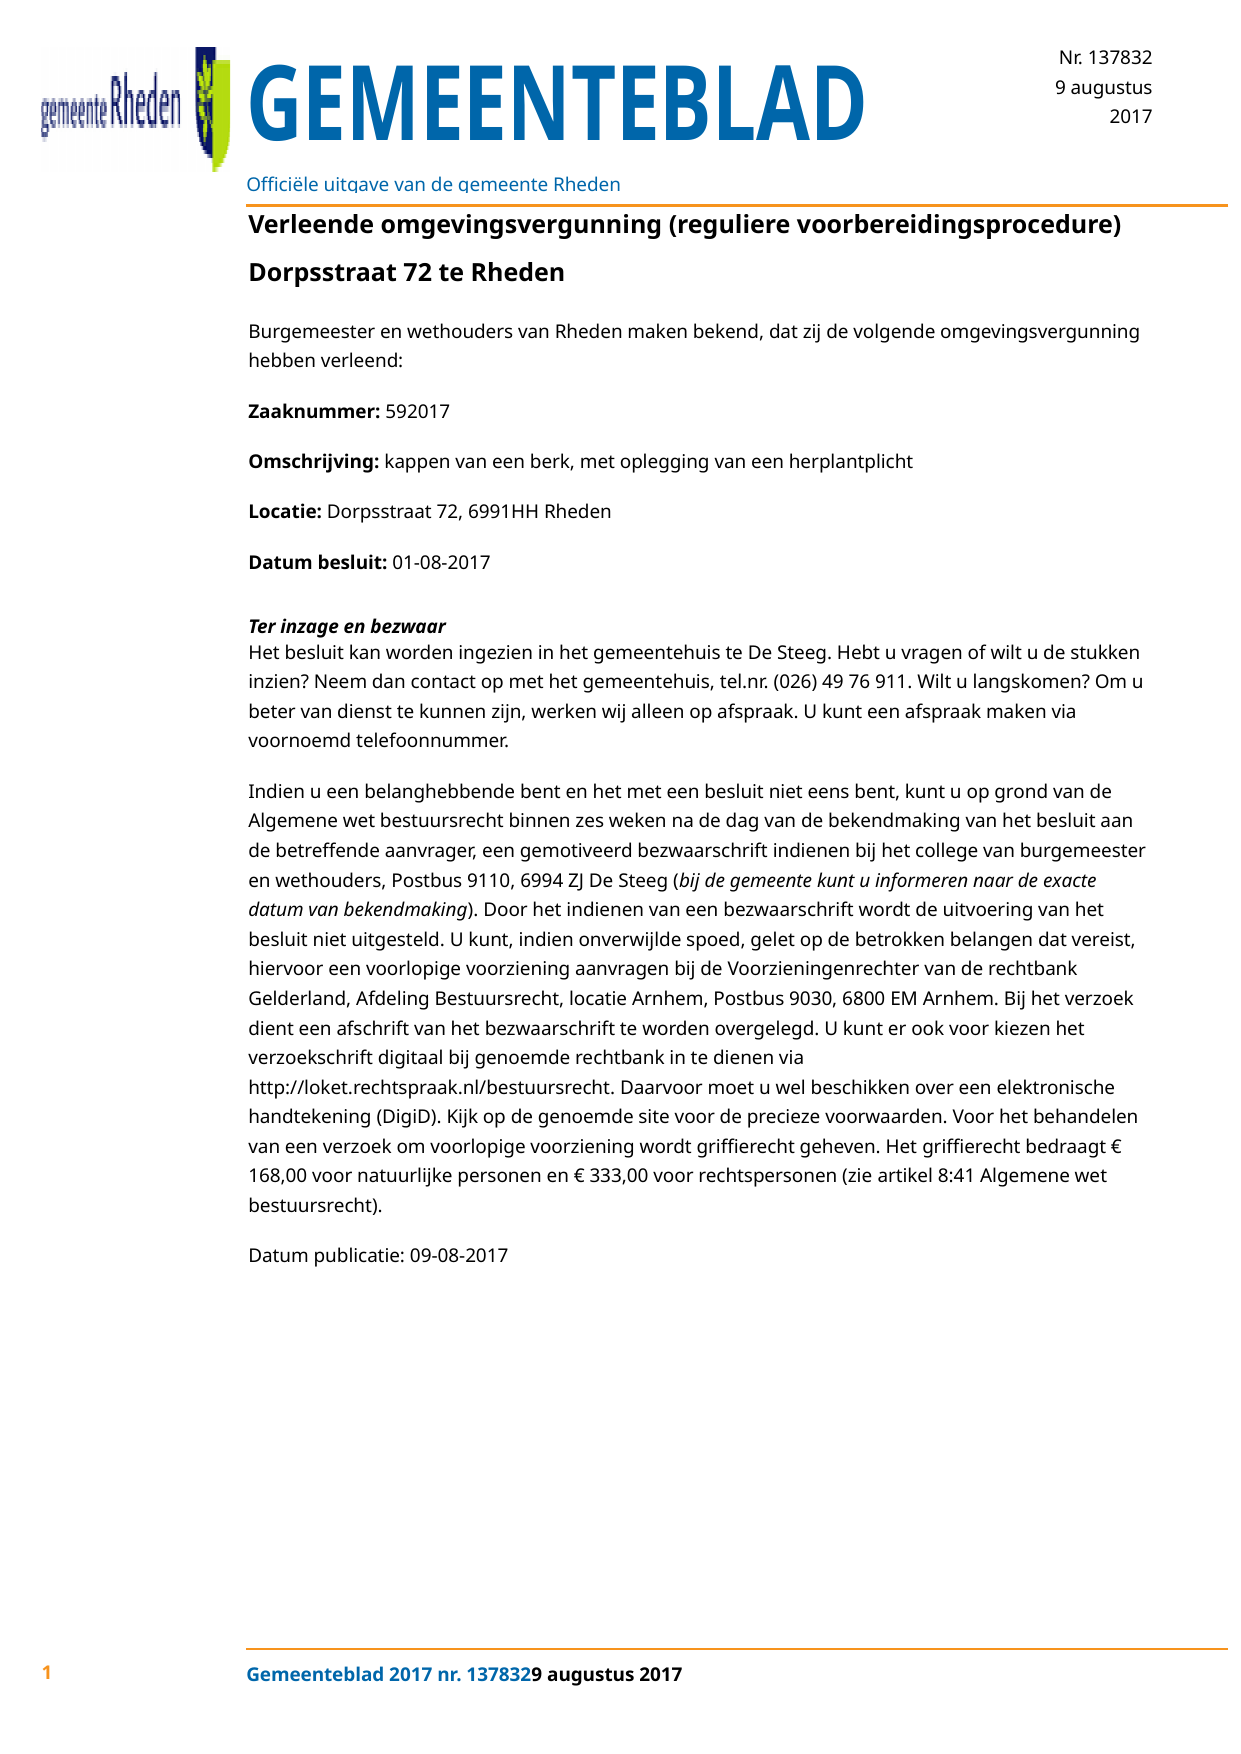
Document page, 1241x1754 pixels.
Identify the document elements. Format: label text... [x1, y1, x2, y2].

text Indien u een belanghebbende bent en het met een besluit niet eens bent, kunt u op grond van de Algemene wet bestuursrecht binnen zes weken na de dag van de bekendmaking van het besluit aan de betreffende aanvrager, een gemotiveerd bezwaarschrift indienen bij het college van burgemeester en wethouders, Postbus 9110, 6994 ZJ De Steeg (bij de gemeente kunt u informeren naar de exacte datum van bekendmaking). Door het indienen van een bezwaarschrift wordt de uitvoering van het besluit niet uitgesteld. U kunt, indien onverwijlde spoed, gelet op de betrokken belangen dat vereist, hiervoor een voorlopige voorziening aanvragen bij de Voorzieningenrechter van de rechtbank Gelderland, Afdeling Bestuursrecht, locatie Arnhem, Postbus 9030, 6800 EM Arnhem. Bij het verzoek dient een afschrift van het bezwaarschrift te worden overgelegd. U kunt er ook voor kiezen het verzoekschrift digitaal bij genoemde rechtbank in te dienen via http://loket.rechtspraak.nl/bestuursrecht. Daarvoor moet u wel beschikken over een elektronische handtekening (DigiD). Kijk op de genoemde site voor de precieze voorwaarden. Voor het behandelen van een verzoek om voorlopige voorziening wordt griffierecht geheven. Het griffierecht bedraagt € 168,00 voor natuurlijke personen en € 333,00 voor rechtspersonen (zie artikel 8:41 Algemene wet bestuursrecht). [248, 778, 1152, 1218]
text Omschrijving: kappen van een berk, met oplegging van een herplantplicht [248, 448, 1152, 474]
text Burgemeester en wethouders van Rheden maken bekend, dat zij de volgende omgevingsvergunning hebben verleend: [248, 318, 1152, 373]
text Zaaknummer: 592017 [248, 398, 1152, 424]
text Het besluit kan worden ingezien in het gemeentehuis te De Steeg. Hebt u vragen of wilt u de stukken inzien? Neem dan contact op met het gemeentehuis, tel.nr. (026) 49 76 911. Wilt u langskomen? Om u beter van dienst te kunnen zijn, werken wij alleen op afspraak. U kunt een afspraak maken via voornoemd telefoonnummer. [248, 639, 1152, 753]
text Ter inzage en bezwaar [248, 613, 1152, 639]
picture [41, 47, 231, 172]
text Locatie: Dorpsstraat 72, 6991HH Rheden [248, 499, 1152, 524]
text Datum besluit: 01-08-2017 [248, 549, 1152, 575]
text Verleende omgevingsvergunning (reguliere voorbereidingsprocedure) Dorpsstraat 72 te Rheden [248, 207, 1152, 288]
text Datum publicatie: 09-08-2017 [248, 1243, 1152, 1268]
